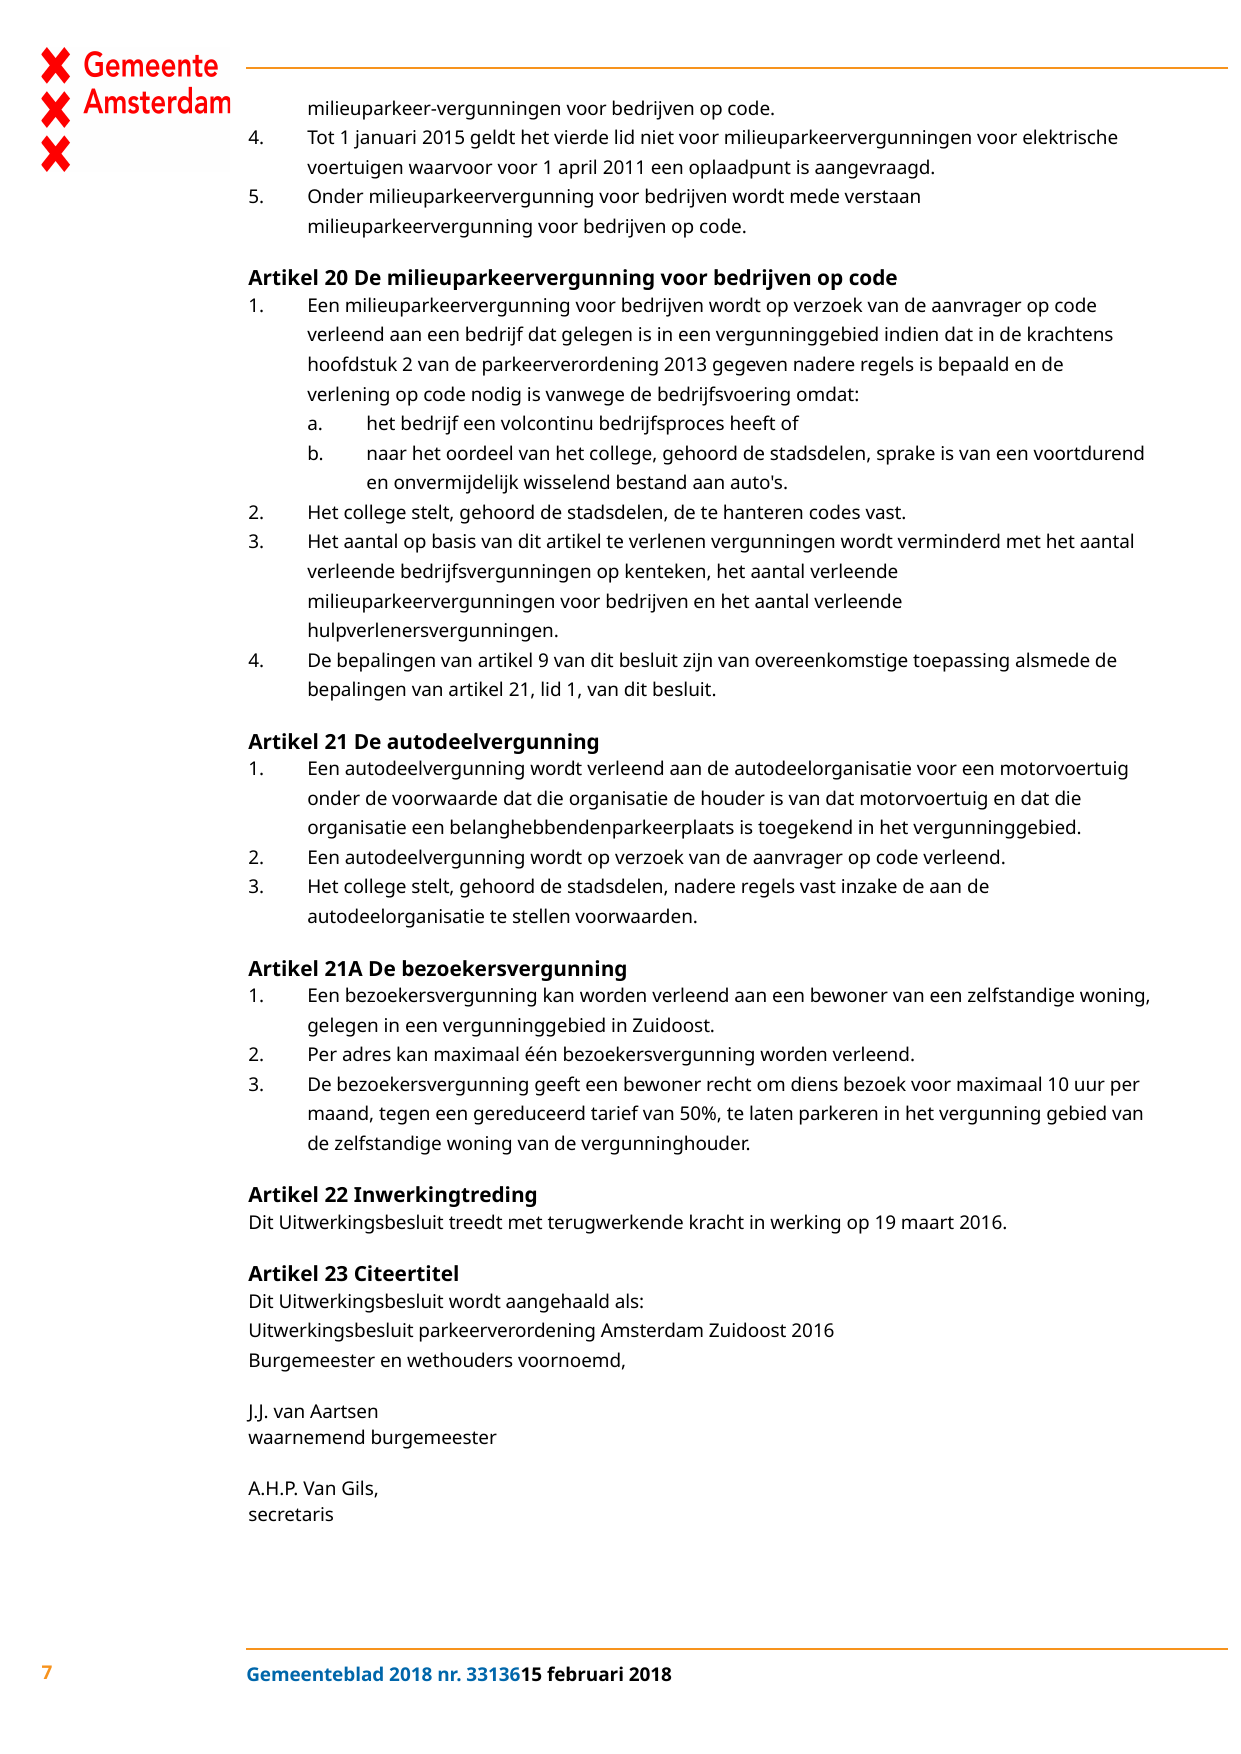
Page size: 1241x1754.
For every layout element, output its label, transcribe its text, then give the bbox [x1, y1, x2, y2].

text Artikel 20 De milieuparkeervergunning voor bedrijven op code [248, 263, 1152, 292]
list De bezoekersvergunning geeft een bewoner recht om diens bezoek voor maximaal 10 uur per maand, tegen een gereduceerd tarief van 50%, te laten parkeren in het vergunning gebied van de zelfstandige woning van de vergunninghouder. [248, 1071, 1152, 1156]
list het bedrijf een volcontinu bedrijfsproces heeft of [307, 410, 1152, 436]
list Het aantal op basis van dit artikel te verlenen vergunningen wordt verminderd met het aantal verleende bedrijfsvergunningen op kenteken, het aantal verleende milieuparkeervergunningen voor bedrijven en het aantal verleende hulpverlenersvergunningen. [248, 529, 1152, 643]
text Artikel 23 Citeertitel [248, 1259, 1152, 1288]
text Uitwerkingsbesluit parkeerverordening Amsterdam Zuidoost 2016 [248, 1317, 1152, 1343]
list Het college stelt, gehoord de stadsdelen, de te hanteren codes vast. [248, 499, 1152, 525]
list Onder milieuparkeervergunning voor bedrijven wordt mede verstaan milieuparkeervergunning voor bedrijven op code. [248, 183, 1152, 239]
text Dit Uitwerkingsbesluit treedt met terugwerkende kracht in werking op 19 maart 2016. [248, 1209, 1152, 1235]
list Een milieuparkeervergunning voor bedrijven wordt op verzoek van de aanvrager op code verleend aan een bedrijf dat gelegen is in een vergunninggebied indien dat in de krachtens hoofdstuk 2 van de parkeerverordening 2013 gegeven nadere regels is bepaald en de verlening op code nodig is vanwege de bedrijfsvoering omdat: [248, 292, 1152, 406]
text Dit Uitwerkingsbesluit wordt aangehaald als: [248, 1288, 1152, 1313]
text waarnemend burgemeester [248, 1424, 1152, 1450]
list Per adres kan maximaal één bezoekersvergunning worden verleend. [248, 1041, 1152, 1067]
list Een autodeelvergunning wordt verleend aan de autodeelorganisatie voor een motorvoertuig onder de voorwaarde dat die organisatie de houder is van dat motorvoertuig en dat die organisatie een belanghebbendenparkeerplaats is toegekend in het vergunninggebied. [248, 755, 1152, 840]
list Tot 1 januari 2015 geldt het vierde lid niet voor milieuparkeervergunningen voor elektrische voertuigen waarvoor voor 1 april 2011 een oplaadpunt is aangevraagd. [248, 124, 1152, 180]
text Artikel 21A De bezoekersvergunning [248, 954, 1152, 982]
list Het college stelt, gehoord de stadsdelen, nadere regels vast inzake de aan de autodeelorganisatie te stellen voorwaarden. [248, 874, 1152, 929]
list naar het oordeel van het college, gehoord de stadsdelen, sprake is van een voortdurend en onvermijdelijk wisselend bestand aan auto's. [307, 440, 1152, 495]
text Burgemeester en wethouders voornoemd, [248, 1347, 1152, 1373]
text J.J. van Aartsen [248, 1398, 1152, 1424]
list milieuparkeer-vergunningen voor bedrijven op code. [248, 95, 1152, 121]
text Artikel 22 Inwerkingtreding [248, 1181, 1152, 1209]
text Artikel 21 De autodeelvergunning [248, 727, 1152, 755]
list Een bezoekersvergunning kan worden verleend aan een bewoner van een zelfstandige woning, gelegen in een vergunninggebied in Zuidoost. [248, 982, 1152, 1037]
text A.H.P. Van Gils, [248, 1476, 1152, 1501]
list Een autodeelvergunning wordt op verzoek van de aanvrager op code verleend. [248, 844, 1152, 870]
text secretaris [248, 1501, 1152, 1527]
picture [41, 47, 231, 172]
list De bepalingen van artikel 9 van dit besluit zijn van overeenkomstige toepassing alsmede de bepalingen van artikel 21, lid 1, van dit besluit. [248, 647, 1152, 702]
